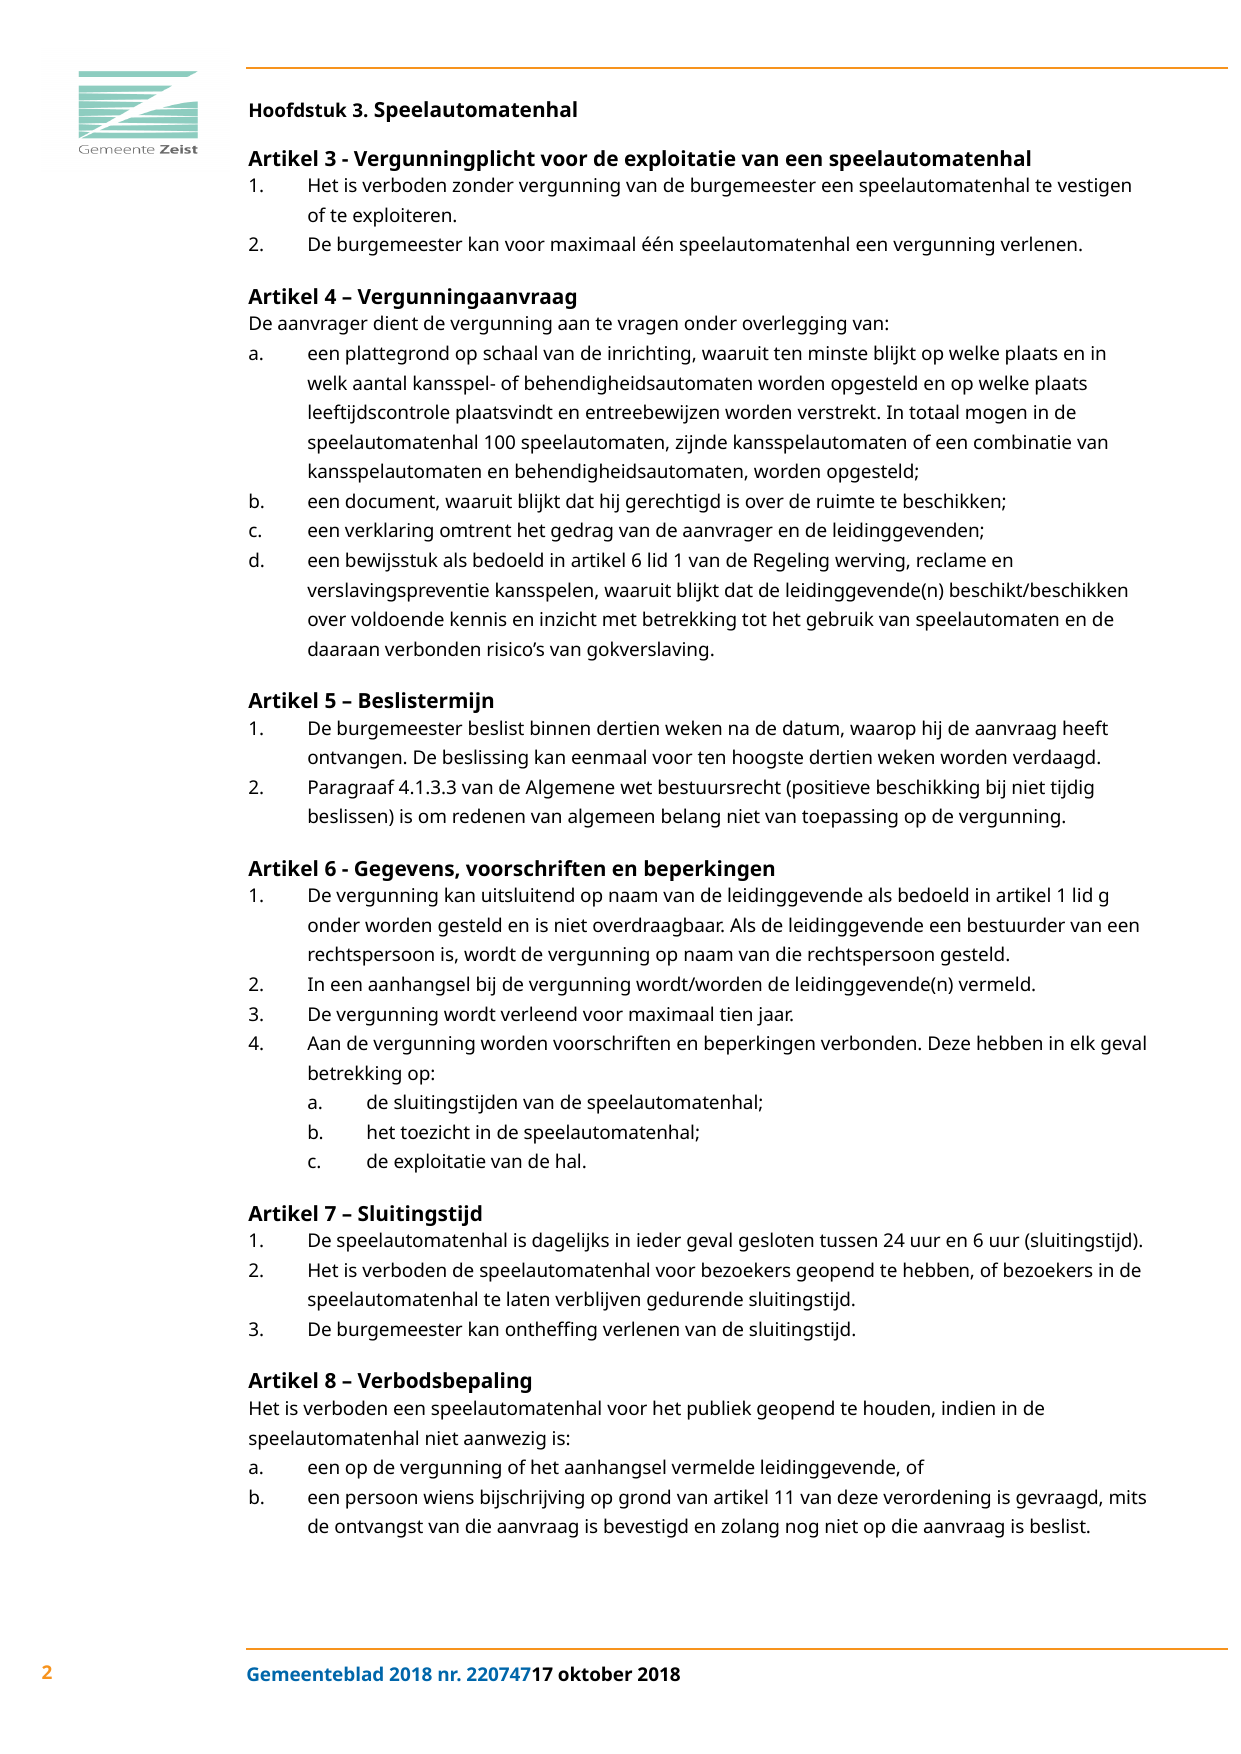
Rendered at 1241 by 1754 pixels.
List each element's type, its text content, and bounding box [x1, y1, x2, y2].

list de sluitingstijden van de speelautomatenhal; [307, 1089, 1152, 1115]
text Artikel 6 - Gegevens, voorschriften en beperkingen [248, 854, 1152, 882]
text Artikel 4 – Vergunningaanvraag [248, 282, 1152, 311]
text Artikel 3 - Vergunningplicht voor de exploitatie van een speelautomatenhal [248, 144, 1152, 172]
list De burgemeester beslist binnen dertien weken na de datum, waarop hij de aanvraag heeft ontvangen. De beslissing kan eenmaal voor ten hoogste dertien weken worden verdaagd. [248, 715, 1152, 770]
text Hoofdstuk 3. Speelautomatenhal [248, 95, 1152, 123]
text Artikel 7 – Sluitingstijd [248, 1199, 1152, 1227]
picture [41, 47, 231, 172]
list een persoon wiens bijschrijving op grond van artikel 11 van deze verordening is gevraagd, mits de ontvangst van die aanvraag is bevestigd en zolang nog niet op die aanvraag is beslist. [248, 1484, 1152, 1539]
list Aan de vergunning worden voorschriften en beperkingen verbonden. Deze hebben in elk geval betrekking op: [248, 1030, 1152, 1086]
text De aanvrager dient de vergunning aan te vragen onder overlegging van: [248, 311, 1152, 336]
list een verklaring omtrent het gedrag van de aanvrager en de leidinggevenden; [248, 518, 1152, 543]
list Het is verboden de speelautomatenhal voor bezoekers geopend te hebben, of bezoekers in de speelautomatenhal te laten verblijven gedurende sluitingstijd. [248, 1257, 1152, 1312]
list een bewijsstuk als bedoeld in artikel 6 lid 1 van de Regeling werving, reclame en verslavingspreventie kansspelen, waaruit blijkt dat de leidinggevende(n) beschikt/beschikken over voldoende kennis en inzicht met betrekking tot het gebruik van speelautomaten en de daaraan verbonden risico’s van gokverslaving. [248, 547, 1152, 662]
list De burgemeester kan ontheffing verlenen van de sluitingstijd. [248, 1316, 1152, 1342]
list Het is verboden zonder vergunning van de burgemeester een speelautomatenhal te vestigen of te exploiteren. [248, 172, 1152, 228]
list Paragraaf 4.1.3.3 van de Algemene wet bestuursrecht (positieve beschikking bij niet tijdig beslissen) is om redenen van algemeen belang niet van toepassing op de vergunning. [248, 774, 1152, 829]
list het toezicht in de speelautomatenhal; [307, 1119, 1152, 1145]
list een plattegrond op schaal van de inrichting, waaruit ten minste blijkt op welke plaats en in welk aantal kansspel- of behendigheidsautomaten worden opgesteld en op welke plaats leeftijdscontrole plaatsvindt en entreebewijzen worden verstrekt. In totaal mogen in de speelautomatenhal 100 speelautomaten, zijnde kansspelautomaten of een combinatie van kansspelautomaten en behendigheidsautomaten, worden opgesteld; [248, 340, 1152, 484]
list In een aanhangsel bij de vergunning wordt/worden de leidinggevende(n) vermeld. [248, 971, 1152, 997]
list een op de vergunning of het aanhangsel vermelde leidinggevende, of [248, 1454, 1152, 1480]
text Het is verboden een speelautomatenhal voor het publiek geopend te houden, indien in de speelautomatenhal niet aanwezig is: [248, 1395, 1152, 1450]
list de exploitatie van de hal. [307, 1149, 1152, 1174]
list De vergunning kan uitsluitend op naam van de leidinggevende als bedoeld in artikel 1 lid g onder worden gesteld en is niet overdraagbaar. Als de leidinggevende een bestuurder van een rechtspersoon is, wordt de vergunning op naam van die rechtspersoon gesteld. [248, 882, 1152, 967]
list De burgemeester kan voor maximaal één speelautomatenhal een vergunning verlenen. [248, 232, 1152, 257]
text Artikel 8 – Verbodsbepaling [248, 1367, 1152, 1395]
list een document, waaruit blijkt dat hij gerechtigd is over de ruimte te beschikken; [248, 488, 1152, 514]
list De vergunning wordt verleend voor maximaal tien jaar. [248, 1001, 1152, 1026]
list De speelautomatenhal is dagelijks in ieder geval gesloten tussen 24 uur en 6 uur (sluitingstijd). [248, 1227, 1152, 1253]
text Artikel 5 – Beslistermijn [248, 686, 1152, 715]
